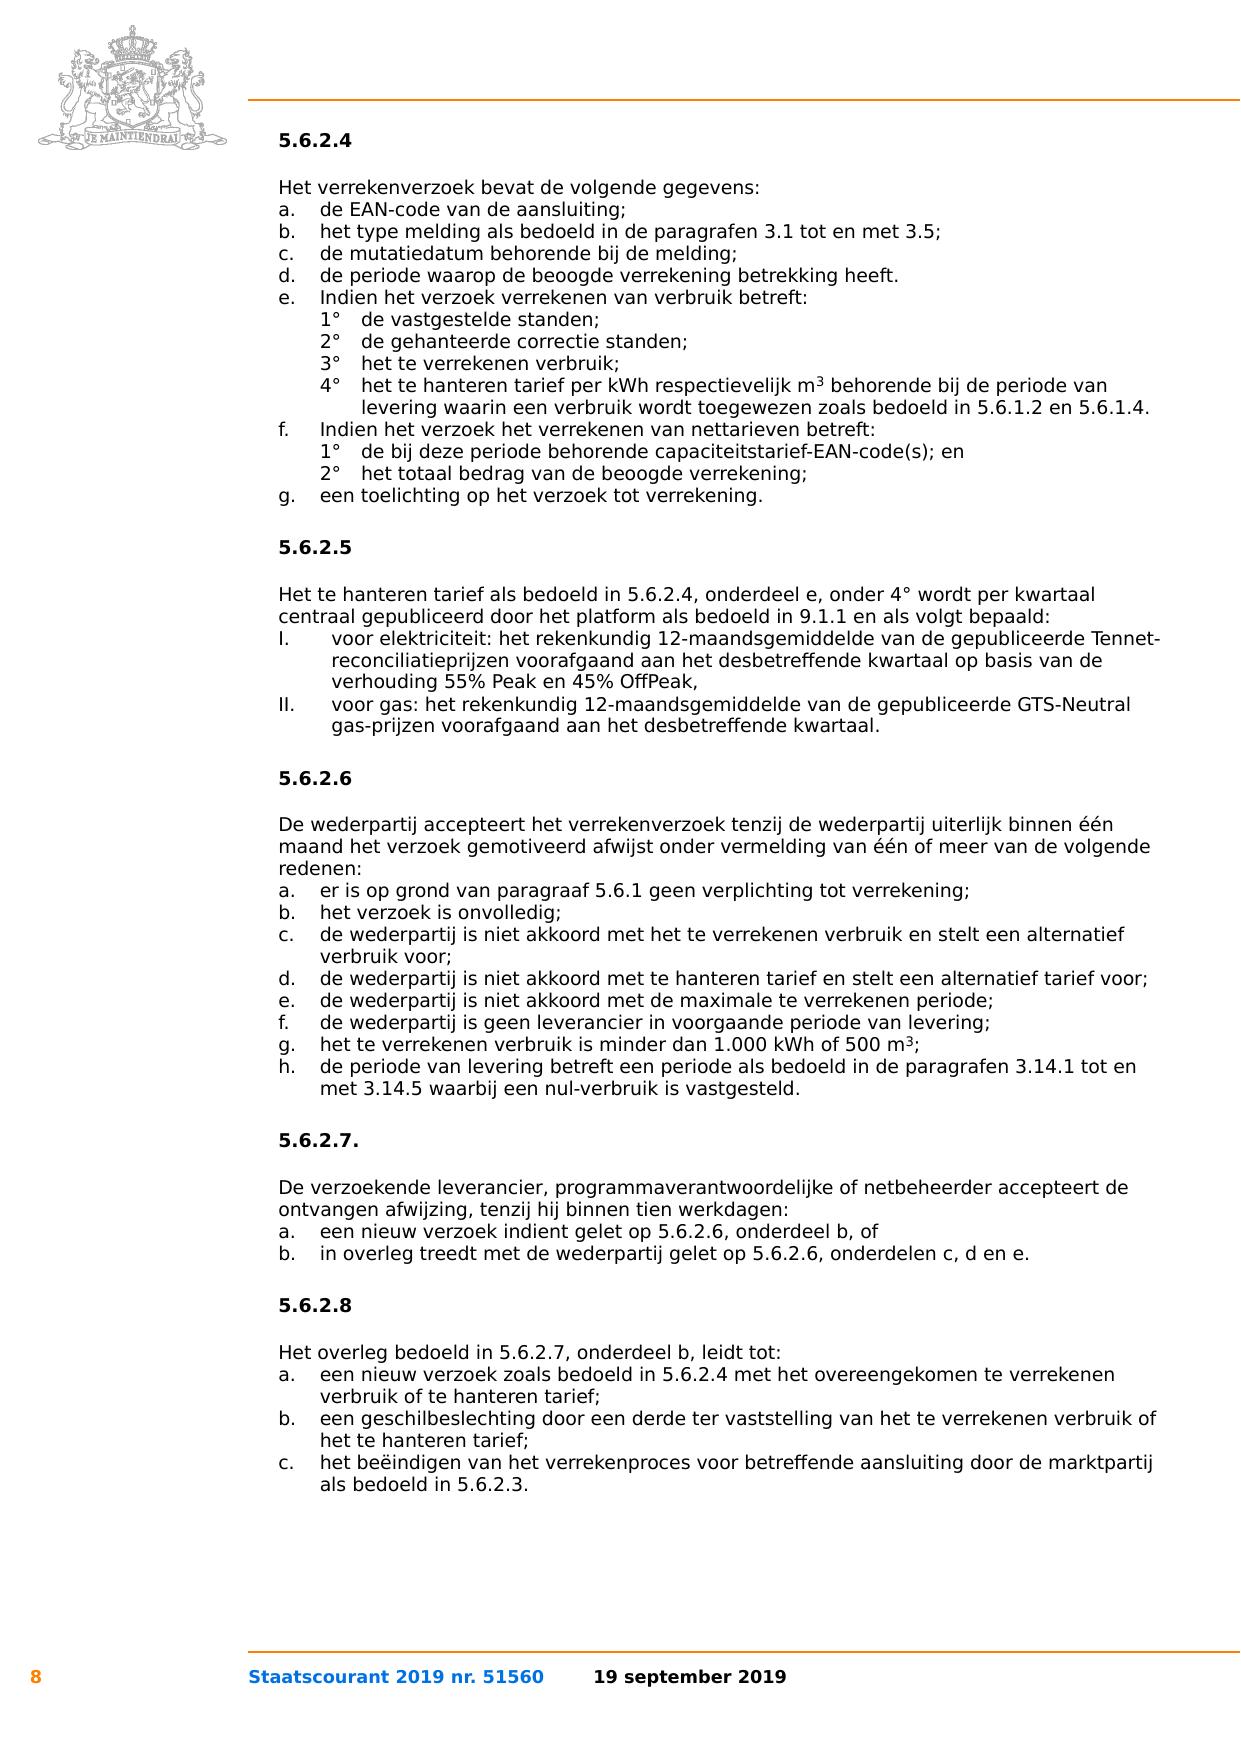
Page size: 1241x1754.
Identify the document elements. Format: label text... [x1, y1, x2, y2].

text Het verrekenverzoek bevat de volgende gegevens: [278, 177, 1163, 199]
text a. er is op grond van paragraaf 5.6.1 geen verplichting tot verrekening; [278, 880, 1163, 902]
text g. een toelichting op het verzoek tot verrekening. [278, 484, 1163, 507]
text 1° de vastgestelde standen; [319, 309, 1163, 331]
subtitle 5.6.2.4 [278, 130, 1163, 152]
text De wederpartij accepteert het verrekenverzoek tenzij de wederpartij uiterlijk binnen één maand het verzoek gemotiveerd afwijst onder vermelding van één of meer van de volgende redenen: [278, 814, 1163, 880]
text g. het te verrekenen verbruik is minder dan 1.000 kWh of 500 m3; [278, 1034, 1163, 1056]
text a. een nieuw verzoek indient gelet op 5.6.2.6, onderdeel b, of [278, 1221, 1163, 1243]
text b. het verzoek is onvolledig; [278, 902, 1163, 924]
subtitle 5.6.2.8 [278, 1295, 1163, 1317]
picture [38, 25, 227, 150]
text 2° de gehanteerde correctie standen; [319, 331, 1163, 353]
text e. de wederpartij is niet akkoord met de maximale te verrekenen periode; [278, 990, 1163, 1012]
text f. Indien het verzoek het verrekenen van nettarieven betreft: [278, 419, 1163, 441]
text c. de wederpartij is niet akkoord met het te verrekenen verbruik en stelt een alternatief verbruik voor; [278, 924, 1163, 968]
text I. voor elektriciteit: het rekenkundig 12-maandsgemiddelde van de gepubliceerde Tennet-reconciliatieprijzen voorafgaand aan het desbetreffende kwartaal op basis van de verhouding 55% Peak en 45% OffPeak, [278, 627, 1163, 693]
text d. de periode waarop de beoogde verrekening betrekking heeft. [278, 265, 1163, 287]
text Het te hanteren tarief als bedoeld in 5.6.2.4, onderdeel e, onder 4° wordt per kwartaal centraal gepubliceerd door het platform als bedoeld in 9.1.1 en als volgt bepaald: [278, 583, 1163, 627]
text b. een geschilbeslechting door een derde ter vaststelling van het te verrekenen verbruik of het te hanteren tarief; [278, 1408, 1163, 1452]
text c. het beëindigen van het verrekenproces voor betreffende aansluiting door de marktpartij als bedoeld in 5.6.2.3. [278, 1452, 1163, 1496]
text e. Indien het verzoek verrekenen van verbruik betreft: [278, 287, 1163, 309]
text De verzoekende leverancier, programmaverantwoordelijke of netbeheerder accepteert de ontvangen afwijzing, tenzij hij binnen tien werkdagen: [278, 1177, 1163, 1221]
text h. de periode van levering betreft een periode als bedoeld in de paragrafen 3.14.1 tot en met 3.14.5 waarbij een nul-verbruik is vastgesteld. [278, 1056, 1163, 1100]
text a. de EAN-code van de aansluiting; [278, 199, 1163, 221]
text 3° het te verrekenen verbruik; [319, 353, 1163, 375]
text c. de mutatiedatum behorende bij de melding; [278, 243, 1163, 265]
subtitle 5.6.2.7. [278, 1130, 1163, 1152]
text 1° de bij deze periode behorende capaciteitstarief-EAN-code(s); en [319, 441, 1163, 463]
text f. de wederpartij is geen leverancier in voorgaande periode van levering; [278, 1012, 1163, 1034]
text 4° het te hanteren tarief per kWh respectievelijk m3 behorende bij de periode van levering waarin een verbruik wordt toegewezen zoals bedoeld in 5.6.1.2 en 5.6.1.4. [319, 375, 1163, 419]
text b. het type melding als bedoeld in de paragrafen 3.1 tot en met 3.5; [278, 221, 1163, 243]
text d. de wederpartij is niet akkoord met te hanteren tarief en stelt een alternatief tarief voor; [278, 968, 1163, 990]
text II. voor gas: het rekenkundig 12-maandsgemiddelde van de gepubliceerde GTS-Neutral gas-prijzen voorafgaand aan het desbetreffende kwartaal. [278, 693, 1163, 737]
text Het overleg bedoeld in 5.6.2.7, onderdeel b, leidt tot: [278, 1342, 1163, 1364]
text 2° het totaal bedrag van de beoogde verrekening; [319, 463, 1163, 484]
text b. in overleg treedt met de wederpartij gelet op 5.6.2.6, onderdelen c, d en e. [278, 1243, 1163, 1265]
subtitle 5.6.2.6 [278, 767, 1163, 789]
subtitle 5.6.2.5 [278, 537, 1163, 558]
text a. een nieuw verzoek zoals bedoeld in 5.6.2.4 met het overeengekomen te verrekenen verbruik of te hanteren tarief; [278, 1364, 1163, 1408]
